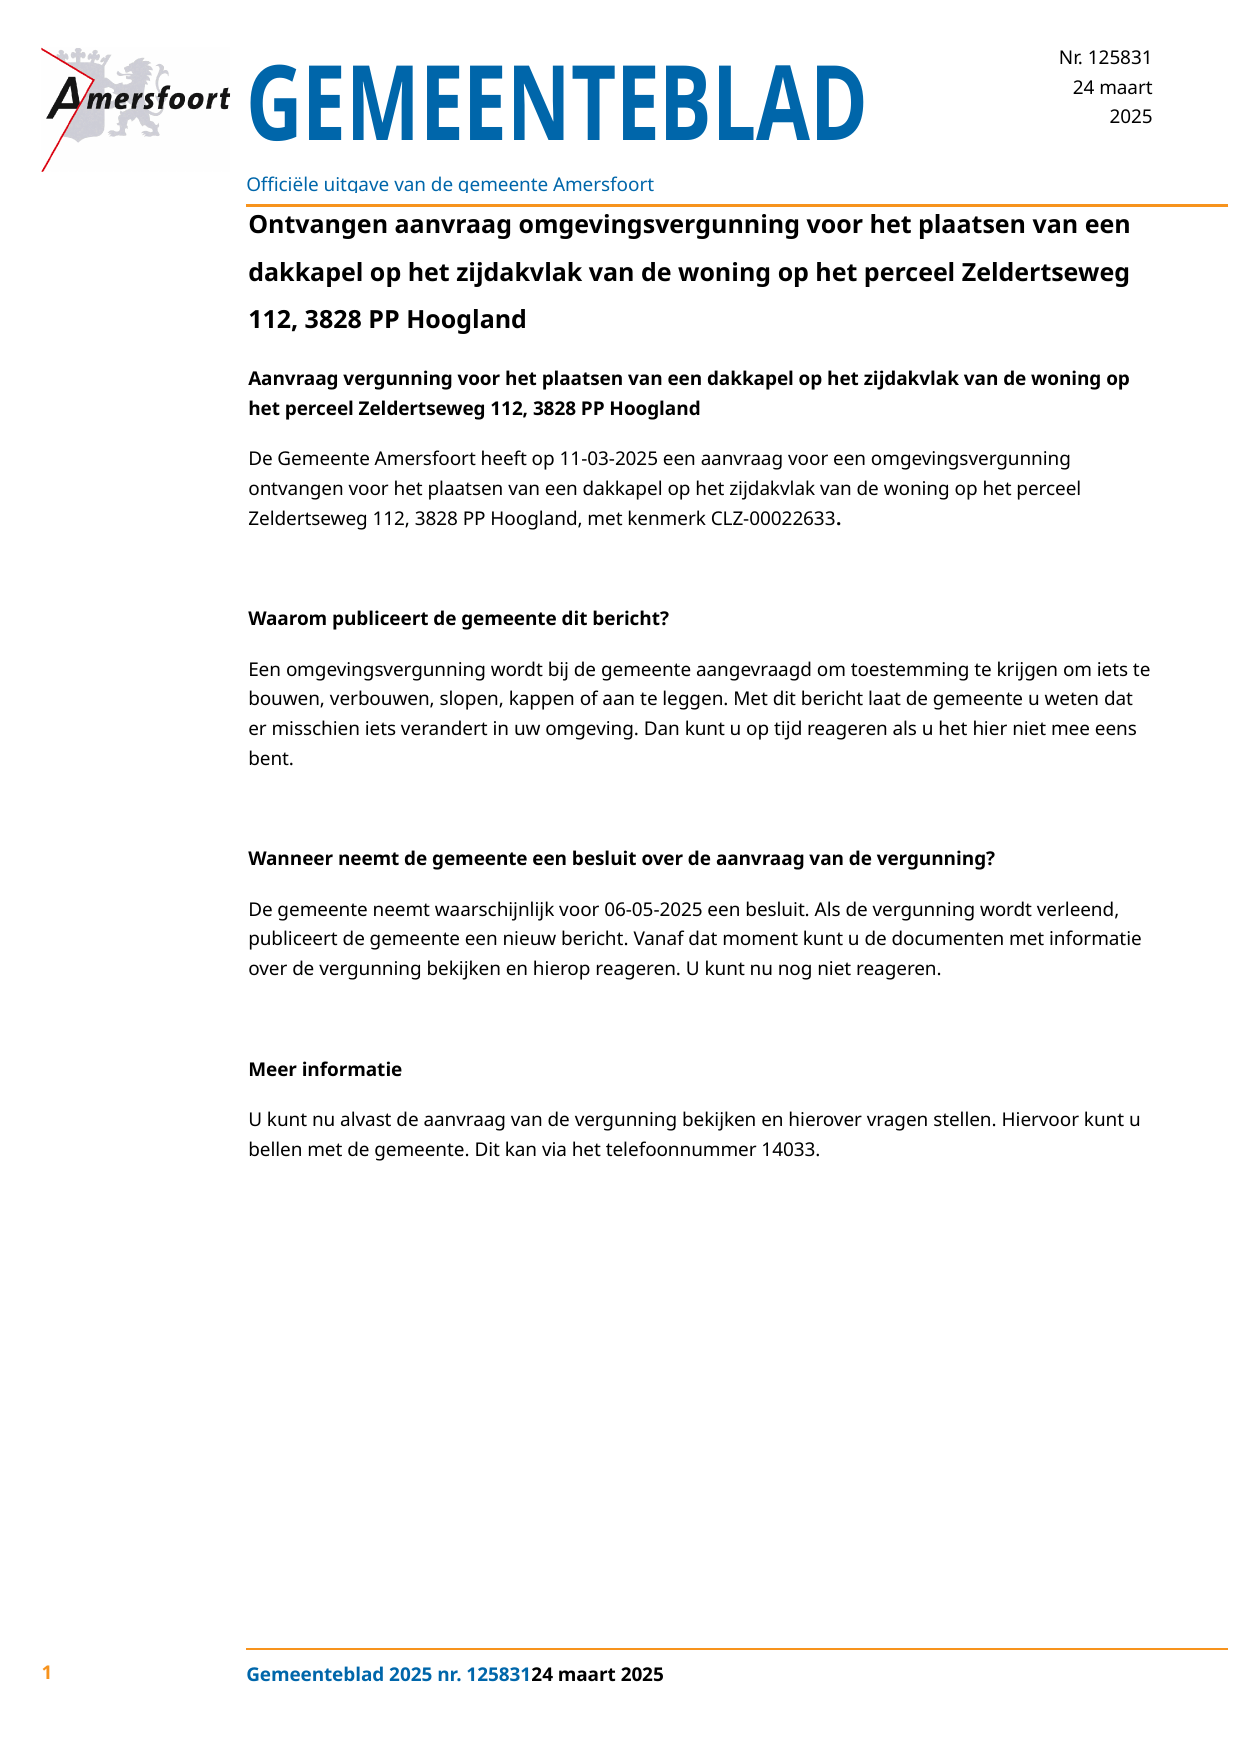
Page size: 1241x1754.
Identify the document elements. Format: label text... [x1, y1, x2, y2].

text De gemeente neemt waarschijnlijk voor 06-05-2025 een besluit. Als de vergunning wordt verleend, publiceert de gemeente een nieuw bericht. Vanaf dat moment kunt u de documenten met informatie over de vergunning bekijken en hierop reageren. U kunt nu nog niet reageren. [248, 896, 1152, 981]
text Meer informatie [248, 1056, 1152, 1082]
text Aanvraag vergunning voor het plaatsen van een dakkapel op het zijdakvlak van de woning op het perceel Zeldertseweg 112, 3828 PP Hoogland [248, 366, 1152, 421]
text Een omgevingsvergunning wordt bij de gemeente aangevraagd om toestemming te krijgen om iets te bouwen, verbouwen, slopen, kappen of aan te leggen. Met dit bericht laat de gemeente u weten dat er misschien iets verandert in uw omgeving. Dan kunt u op tijd reageren als u het hier niet mee eens bent. [248, 656, 1152, 770]
text U kunt nu alvast de aanvraag van de vergunning bekijken en hierover vragen stellen. Hiervoor kunt u bellen met de gemeente. Dit kan via het telefoonnummer 14033. [248, 1106, 1152, 1162]
text Waarom publiceert de gemeente dit bericht? [248, 606, 1152, 631]
text De Gemeente Amersfoort heeft op 11-03-2025 een aanvraag voor een omgevingsvergunning ontvangen voor het plaatsen van een dakkapel op het zijdakvlak van de woning op het perceel Zeldertseweg 112, 3828 PP Hoogland, met kenmerk CLZ-00022633. [248, 446, 1152, 530]
text Wanneer neemt de gemeente een besluit over de aanvraag van de vergunning? [248, 846, 1152, 871]
text Ontvangen aanvraag omgevingsvergunning voor het plaatsen van een dakkapel op het zijdakvlak van de woning op het perceel Zeldertseweg 112, 3828 PP Hoogland [248, 207, 1152, 336]
picture [41, 47, 231, 172]
